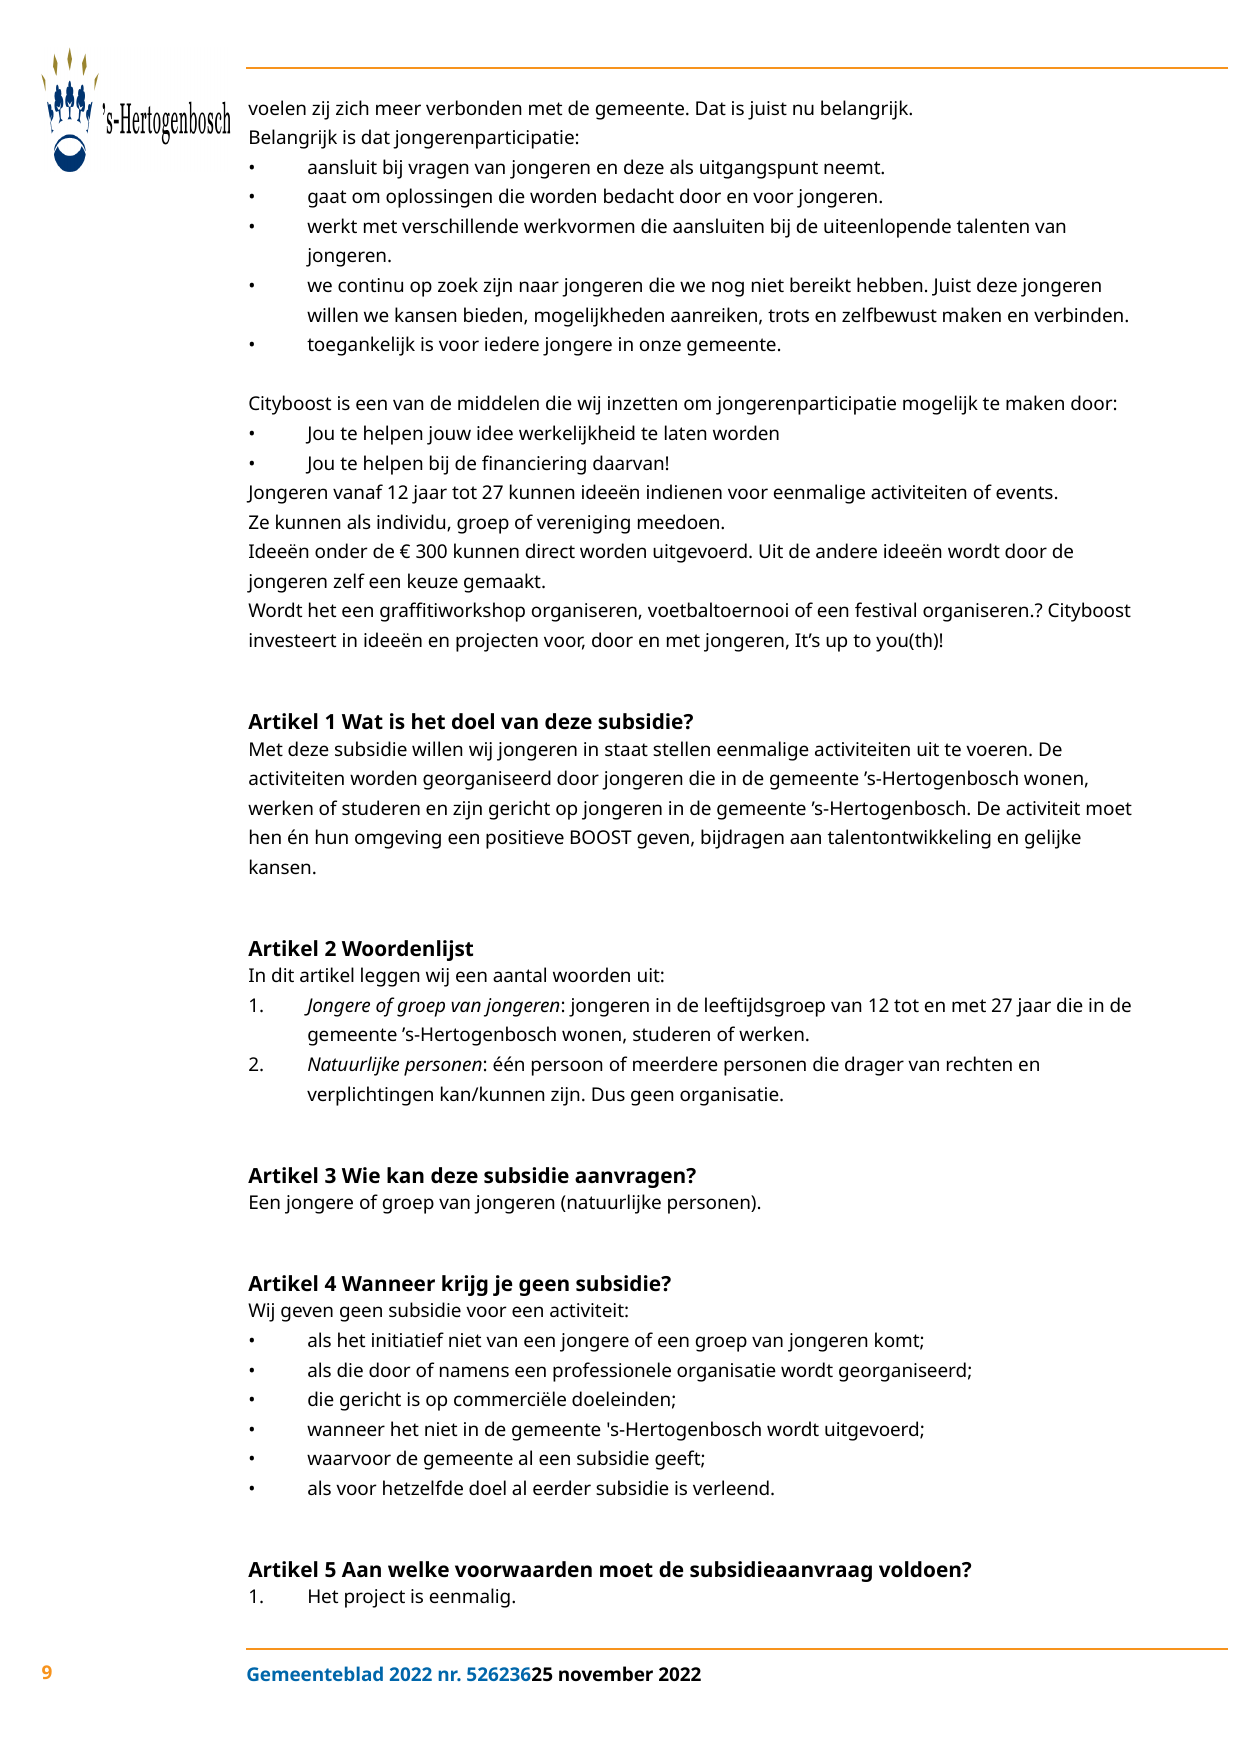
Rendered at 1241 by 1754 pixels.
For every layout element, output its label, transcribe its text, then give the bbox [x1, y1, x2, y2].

list Jou te helpen jouw idee werkelijkheid te laten worden [248, 420, 1152, 446]
text Artikel 2 Woordenlijst [248, 934, 1152, 962]
list als het initiatief niet van een jongere of een groep van jongeren komt; [248, 1327, 1152, 1353]
list waarvoor de gemeente al een subsidie geeft; [248, 1446, 1152, 1471]
list we continu op zoek zijn naar jongeren die we nog niet bereikt hebben. Juist deze jongeren willen we kansen bieden, mogelijkheden aanreiken, trots en zelfbewust maken en verbinden. [248, 272, 1152, 328]
list als voor hetzelfde doel al eerder subsidie is verleend. [248, 1475, 1152, 1501]
list toegankelijk is voor iedere jongere in onze gemeente. [248, 331, 1152, 357]
list wanneer het niet in de gemeente 's-Hertogenbosch wordt uitgevoerd; [248, 1416, 1152, 1442]
list Jongere of groep van jongeren: jongeren in de leeftijdsgroep van 12 tot en met 27 jaar die in de gemeente ’s-Hertogenbosch wonen, studeren of werken. [248, 992, 1152, 1047]
text Een jongere of groep van jongeren (natuurlijke personen). [248, 1189, 1152, 1215]
text Cityboost is een van de middelen die wij inzetten om jongerenparticipatie mogelijk te maken door: [248, 391, 1152, 416]
text Artikel 1 Wat is het doel van deze subsidie? [248, 707, 1152, 736]
list die gericht is op commerciële doeleinden; [248, 1386, 1152, 1412]
list als die door of namens een professionele organisatie wordt georganiseerd; [248, 1357, 1152, 1383]
list Natuurlijke personen: één persoon of meerdere personen die drager van rechten en verplichtingen kan/kunnen zijn. Dus geen organisatie. [248, 1051, 1152, 1107]
list Het project is eenmalig. [248, 1584, 1152, 1609]
text In dit artikel leggen wij een aantal woorden uit: [248, 962, 1152, 988]
text Ideeën onder de € 300 kunnen direct worden uitgevoerd. Uit de andere ideeën wordt door de jongeren zelf een keuze gemaakt. [248, 538, 1152, 594]
list Jou te helpen bij de financiering daarvan! [248, 450, 1152, 476]
text Jongeren vanaf 12 jaar tot 27 kunnen ideeën indienen voor eenmalige activiteiten of events. [248, 479, 1152, 505]
list aansluit bij vragen van jongeren en deze als uitgangspunt neemt. [248, 154, 1152, 180]
text Met deze subsidie willen wij jongeren in staat stellen eenmalige activiteiten uit te voeren. De activiteiten worden georganiseerd door jongeren die in de gemeente ’s-Hertogenbosch wonen, werken of studeren en zijn gericht op jongeren in de gemeente ’s-Hertogenbosch. De activiteit moet hen én hun omgeving een positieve BOOST geven, bijdragen aan talentontwikkeling en gelijke kansen. [248, 736, 1152, 880]
text Wij geven geen subsidie voor een activiteit: [248, 1298, 1152, 1323]
list werkt met verschillende werkvormen die aansluiten bij de uiteenlopende talenten van jongeren. [248, 213, 1152, 268]
text Belangrijk is dat jongerenparticipatie: [248, 124, 1152, 150]
text Artikel 4 Wanneer krijg je geen subsidie? [248, 1269, 1152, 1298]
picture [41, 47, 231, 172]
text Wordt het een graffitiworkshop organiseren, voetbaltoernooi of een festival organiseren.? Cityboost investeert in ideeën en projecten voor, door en met jongeren, It’s up to you(th)! [248, 598, 1152, 653]
text Artikel 3 Wie kan deze subsidie aanvragen? [248, 1161, 1152, 1189]
text voelen zij zich meer verbonden met de gemeente. Dat is juist nu belangrijk. [248, 95, 1152, 121]
list gaat om oplossingen die worden bedacht door en voor jongeren. [248, 183, 1152, 209]
text Ze kunnen als individu, groep of vereniging meedoen. [248, 509, 1152, 535]
text Artikel 5 Aan welke voorwaarden moet de subsidieaanvraag voldoen? [248, 1555, 1152, 1584]
